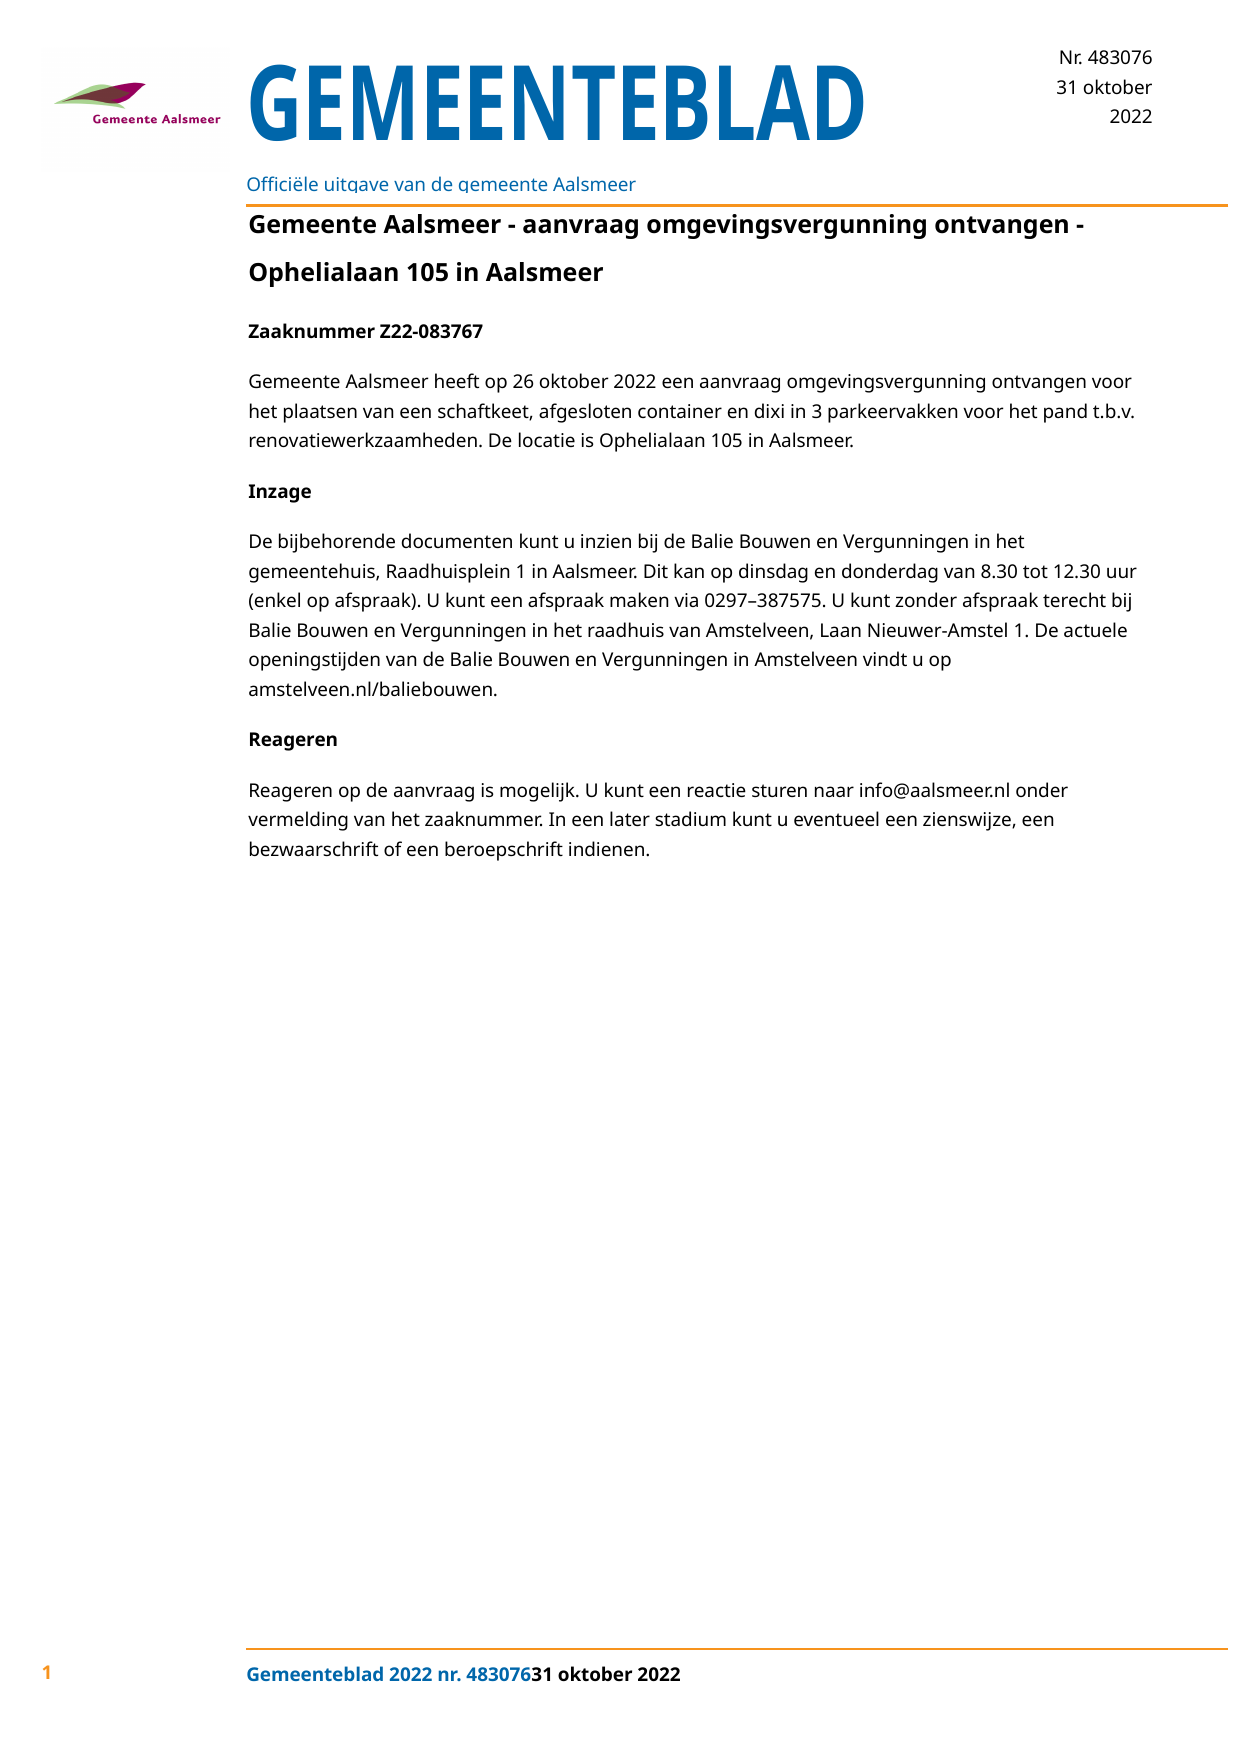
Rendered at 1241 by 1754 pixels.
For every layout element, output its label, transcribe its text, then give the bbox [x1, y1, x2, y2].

text Inzage [248, 478, 1152, 504]
text De bijbehorende documenten kunt u inzien bij de Balie Bouwen en Vergunningen in het gemeentehuis, Raadhuisplein 1 in Aalsmeer. Dit kan op dinsdag en donderdag van 8.30 tot 12.30 uur (enkel op afspraak). U kunt een afspraak maken via 0297–387575. U kunt zonder afspraak terecht bij Balie Bouwen en Vergunningen in het raadhuis van Amstelveen, Laan Nieuwer-Amstel 1. De actuele openingstijden van de Balie Bouwen en Vergunningen in Amstelveen vindt u op amstelveen.nl/baliebouwen. [248, 528, 1152, 702]
text Gemeente Aalsmeer - aanvraag omgevingsvergunning ontvangen - Ophelialaan 105 in Aalsmeer [248, 207, 1152, 288]
text Reageren op de aanvraag is mogelijk. U kunt een reactie sturen naar info@aalsmeer.nl onder vermelding van het zaaknummer. In een later stadium kunt u eventueel een zienswijze, een bezwaarschrift of een beroepschrift indienen. [248, 777, 1152, 862]
picture [41, 47, 231, 172]
text Zaaknummer Z22-083767 [248, 318, 1152, 344]
text Gemeente Aalsmeer heeft op 26 oktober 2022 een aanvraag omgevingsvergunning ontvangen voor het plaatsen van een schaftkeet, afgesloten container en dixi in 3 parkeervakken voor het pand t.b.v. renovatiewerkzaamheden. De locatie is Ophelialaan 105 in Aalsmeer. [248, 368, 1152, 453]
text Reageren [248, 727, 1152, 752]
